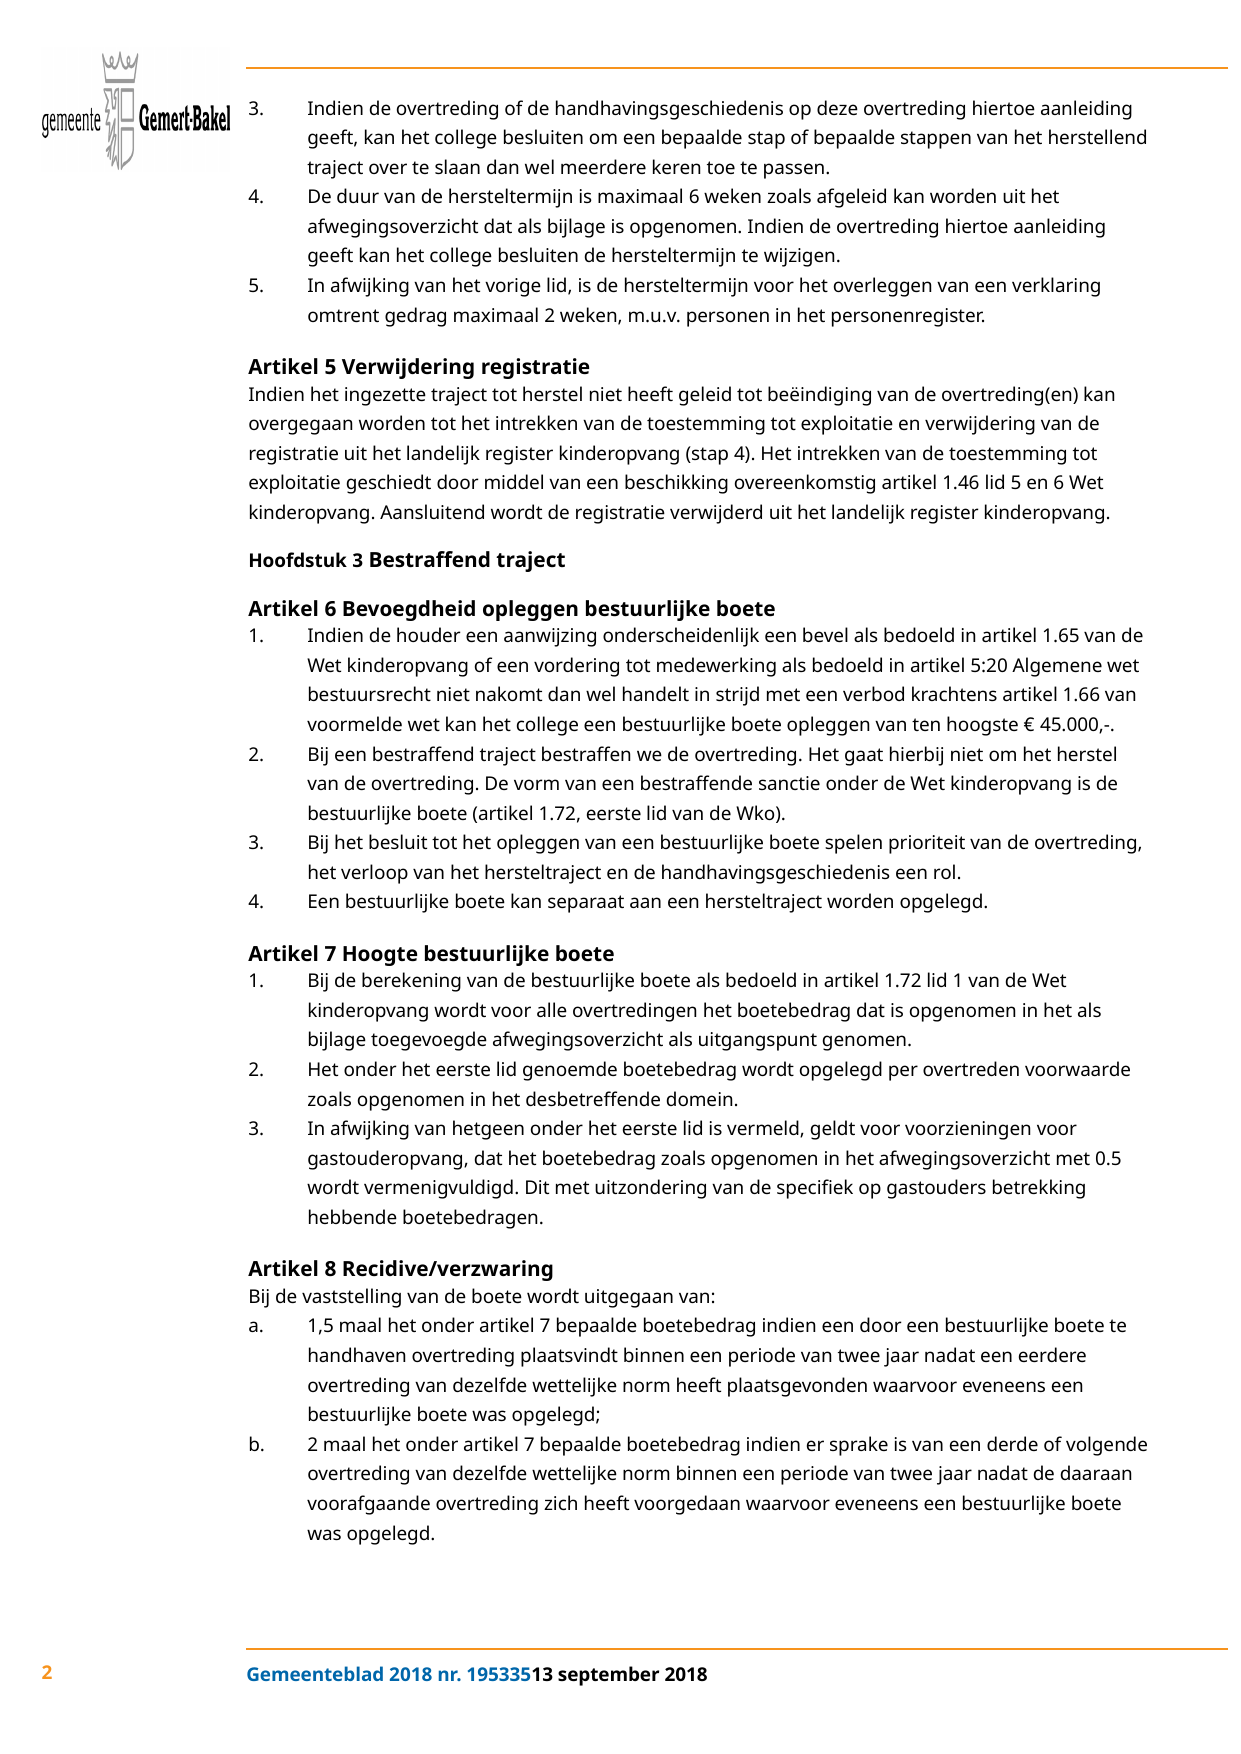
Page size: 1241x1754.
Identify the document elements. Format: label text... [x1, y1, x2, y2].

text Artikel 8 Recidive/verzwaring [248, 1254, 1152, 1283]
text Bij de vaststelling van de boete wordt uitgegaan van: [248, 1283, 1152, 1309]
list In afwijking van het vorige lid, is de hersteltermijn voor het overleggen van een verklaring omtrent gedrag maximaal 2 weken, m.u.v. personen in het personenregister. [248, 272, 1152, 328]
text Indien het ingezette traject tot herstel niet heeft geleid tot beëindiging van de overtreding(en) kan overgegaan worden tot het intrekken van de toestemming tot exploitatie en verwijdering van de registratie uit het landelijk register kinderopvang (stap 4). Het intrekken van de toestemming tot exploitatie geschiedt door middel van een beschikking overeenkomstig artikel 1.46 lid 5 en 6 Wet kinderopvang. Aansluitend wordt de registratie verwijderd uit het landelijk register kinderopvang. [248, 381, 1152, 525]
list De duur van de hersteltermijn is maximaal 6 weken zoals afgeleid kan worden uit het afwegingsoverzicht dat als bijlage is opgenomen. Indien de overtreding hiertoe aanleiding geeft kan het college besluiten de hersteltermijn te wijzigen. [248, 183, 1152, 268]
list Het onder het eerste lid genoemde boetebedrag wordt opgelegd per overtreden voorwaarde zoals opgenomen in het desbetreffende domein. [248, 1056, 1152, 1112]
list 2 maal het onder artikel 7 bepaalde boetebedrag indien er sprake is van een derde of volgende overtreding van dezelfde wettelijke norm binnen een periode van twee jaar nadat de daaraan voorafgaande overtreding zich heeft voorgedaan waarvoor eveneens een bestuurlijke boete was opgelegd. [248, 1431, 1152, 1545]
list Indien de overtreding of de handhavingsgeschiedenis op deze overtreding hiertoe aanleiding geeft, kan het college besluiten om een bepaalde stap of bepaalde stappen van het herstellend traject over te slaan dan wel meerdere keren toe te passen. [248, 95, 1152, 180]
text Artikel 7 Hoogte bestuurlijke boete [248, 939, 1152, 967]
list Bij een bestraffend traject bestraffen we de overtreding. Het gaat hierbij niet om het herstel van de overtreding. De vorm van een bestraffende sanctie onder de Wet kinderopvang is de bestuurlijke boete (artikel 1.72, eerste lid van de Wko). [248, 741, 1152, 826]
list Indien de houder een aanwijzing onderscheidenlijk een bevel als bedoeld in artikel 1.65 van de Wet kinderopvang of een vordering tot medewerking als bedoeld in artikel 5:20 Algemene wet bestuursrecht niet nakomt dan wel handelt in strijd met een verbod krachtens artikel 1.66 van voormelde wet kan het college een bestuurlijke boete opleggen van ten hoogste € 45.000,-. [248, 622, 1152, 737]
picture [41, 47, 231, 172]
list In afwijking van hetgeen onder het eerste lid is vermeld, geldt voor voorzieningen voor gastouderopvang, dat het boetebedrag zoals opgenomen in het afwegingsoverzicht met 0.5 wordt vermenigvuldigd. Dit met uitzondering van de specifiek op gastouders betrekking hebbende boetebedragen. [248, 1115, 1152, 1230]
text Artikel 5 Verwijdering registratie [248, 352, 1152, 381]
list Bij de berekening van de bestuurlijke boete als bedoeld in artikel 1.72 lid 1 van de Wet kinderopvang wordt voor alle overtredingen het boetebedrag dat is opgenomen in het als bijlage toegevoegde afwegingsoverzicht als uitgangspunt genomen. [248, 967, 1152, 1052]
text Hoofdstuk 3 Bestraffend traject [248, 545, 1152, 573]
text Artikel 6 Bevoegdheid opleggen bestuurlijke boete [248, 594, 1152, 622]
list Een bestuurlijke boete kan separaat aan een hersteltraject worden opgelegd. [248, 889, 1152, 914]
list 1,5 maal het onder artikel 7 bepaalde boetebedrag indien een door een bestuurlijke boete te handhaven overtreding plaatsvindt binnen een periode van twee jaar nadat een eerdere overtreding van dezelfde wettelijke norm heeft plaatsgevonden waarvoor eveneens een bestuurlijke boete was opgelegd; [248, 1313, 1152, 1427]
list Bij het besluit tot het opleggen van een bestuurlijke boete spelen prioriteit van de overtreding, het verloop van het hersteltraject en de handhavingsgeschiedenis een rol. [248, 829, 1152, 885]
